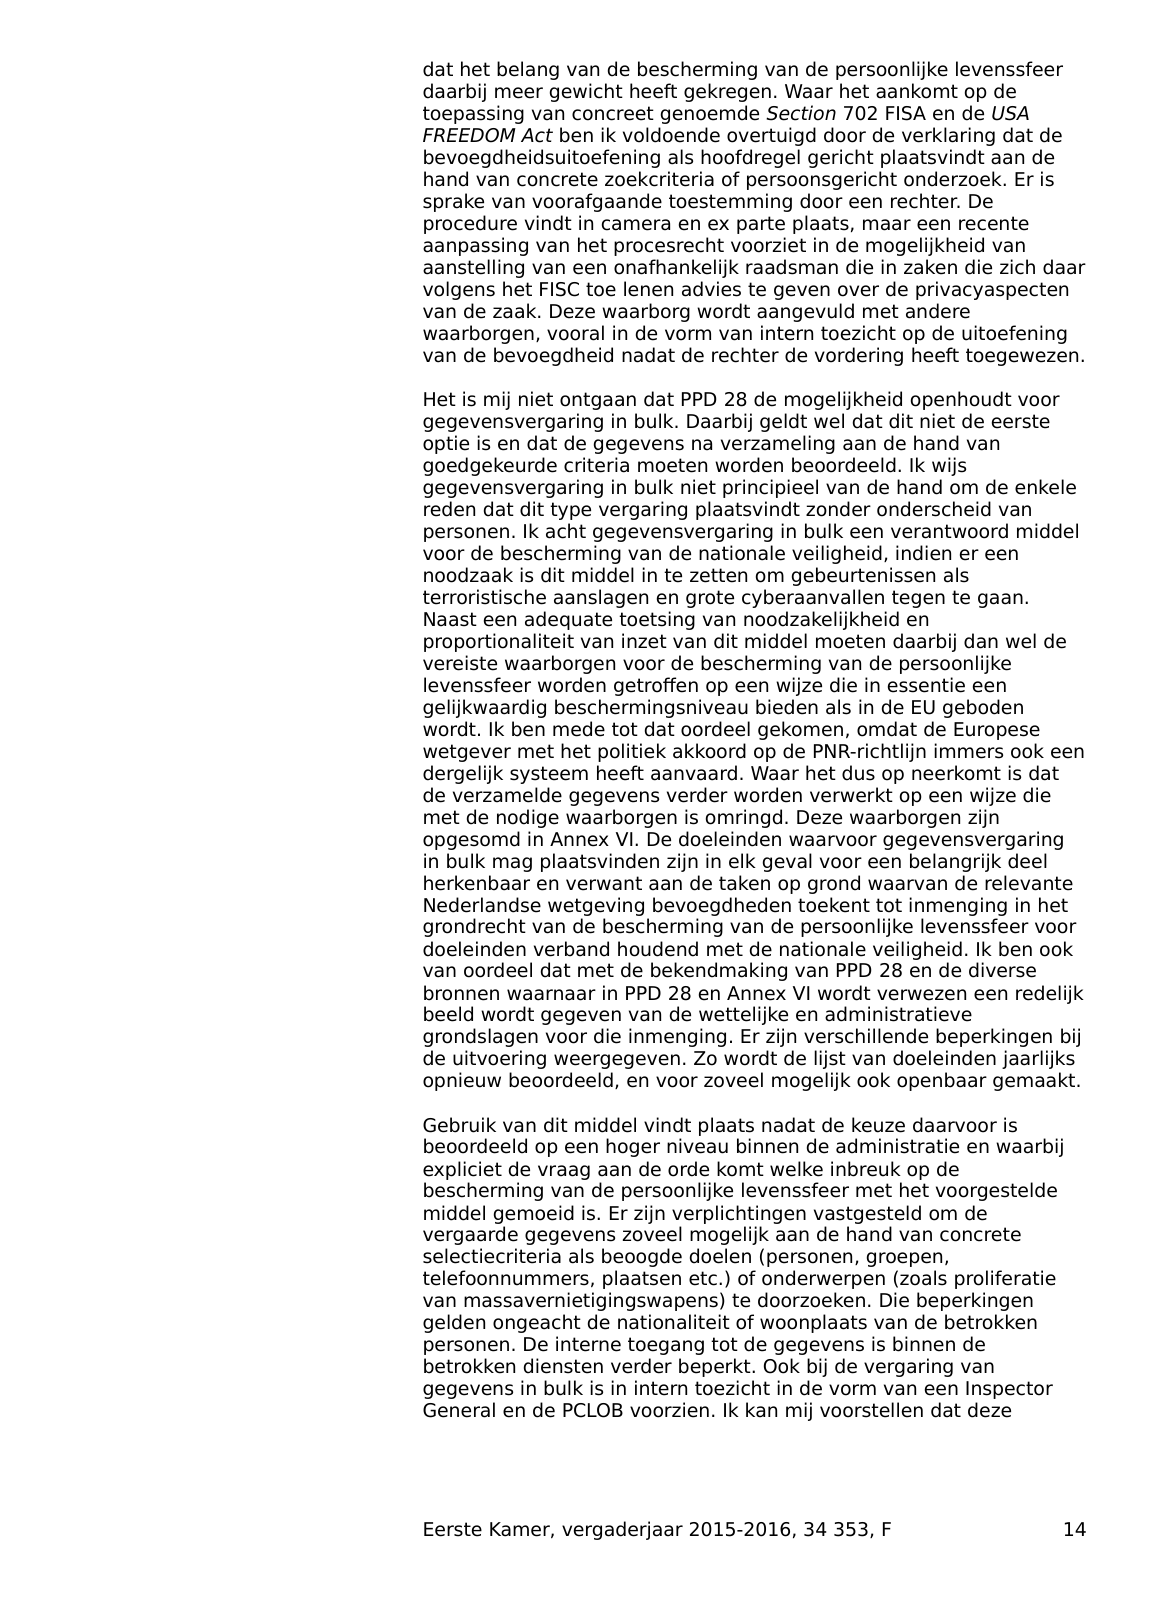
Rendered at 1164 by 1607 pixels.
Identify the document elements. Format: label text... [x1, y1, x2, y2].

text dat het belang van de bescherming van de persoonlijke levenssfeer daarbij meer gewicht heeft gekregen. Waar het aankomt op de toepassing van concreet genoemde Section 702 FISA en de USA FREEDOM Act ben ik voldoende overtuigd door de verklaring dat de bevoegdheidsuitoefening als hoofdregel gericht plaatsvindt aan de hand van concrete zoekcriteria of persoonsgericht onderzoek. Er is sprake van voorafgaande toestemming door een rechter. De procedure vindt in camera en ex parte plaats, maar een recente aanpassing van het procesrecht voorziet in de mogelijkheid van aanstelling van een onafhankelijk raadsman die in zaken die zich daar volgens het FISC toe lenen advies te geven over de privacyaspecten van de zaak. Deze waarborg wordt aangevuld met andere waarborgen, vooral in de vorm van intern toezicht op de uitoefening van de bevoegdheid nadat de rechter de vordering heeft toegewezen. [422, 59, 1087, 367]
text Gebruik van dit middel vindt plaats nadat de keuze daarvoor is beoordeeld op een hoger niveau binnen de administratie en waarbij expliciet de vraag aan de orde komt welke inbreuk op de bescherming van de persoonlijke levenssfeer met het voorgestelde middel gemoeid is. Er zijn verplichtingen vastgesteld om de vergaarde gegevens zoveel mogelijk aan de hand van concrete selectiecriteria als beoogde doelen (personen, groepen, telefoonnummers, plaatsen etc.) of onderwerpen (zoals proliferatie van massavernietigingswapens) te doorzoeken. Die beperkingen gelden ongeacht de nationaliteit of woonplaats van de betrokken personen. De interne toegang tot de gegevens is binnen de betrokken diensten verder beperkt. Ook bij de vergaring van gegevens in bulk is in intern toezicht in de vorm van een Inspector General en de PCLOB voorzien. Ik kan mij voorstellen dat deze [422, 1114, 1087, 1422]
text Het is mij niet ontgaan dat PPD 28 de mogelijkheid openhoudt voor gegevensvergaring in bulk. Daarbij geldt wel dat dit niet de eerste optie is en dat de gegevens na verzameling aan de hand van goedgekeurde criteria moeten worden beoordeeld. Ik wijs gegevensvergaring in bulk niet principieel van de hand om de enkele reden dat dit type vergaring plaatsvindt zonder onderscheid van personen. Ik acht gegevensvergaring in bulk een verantwoord middel voor de bescherming van de nationale veiligheid, indien er een noodzaak is dit middel in te zetten om gebeurtenissen als terroristische aanslagen en grote cyberaanvallen tegen te gaan. Naast een adequate toetsing van noodzakelijkheid en proportionaliteit van inzet van dit middel moeten daarbij dan wel de vereiste waarborgen voor de bescherming van de persoonlijke levenssfeer worden getroffen op een wijze die in essentie een gelijkwaardig beschermingsniveau bieden als in de EU geboden wordt. Ik ben mede tot dat oordeel gekomen, omdat de Europese wetgever met het politiek akkoord op de PNR-richtlijn immers ook een dergelijk systeem heeft aanvaard. Waar het dus op neerkomt is dat de verzamelde gegevens verder worden verwerkt op een wijze die met de nodige waarborgen is omringd. Deze waarborgen zijn opgesomd in Annex VI. De doeleinden waarvoor gegevensvergaring in bulk mag plaatsvinden zijn in elk geval voor een belangrijk deel herkenbaar en verwant aan de taken op grond waarvan de relevante Nederlandse wetgeving bevoegdheden toekent tot inmenging in het grondrecht van de bescherming van de persoonlijke levenssfeer voor doeleinden verband houdend met de nationale veiligheid. Ik ben ook van oordeel dat met de bekendmaking van PPD 28 en de diverse bronnen waarnaar in PPD 28 en Annex VI wordt verwezen een redelijk beeld wordt gegeven van de wettelijke en administratieve grondslagen voor die inmenging. Er zijn verschillende beperkingen bij de uitvoering weergegeven. Zo wordt de lijst van doeleinden jaarlijks opnieuw beoordeeld, en voor zoveel mogelijk ook openbaar gemaakt. [422, 389, 1087, 1092]
